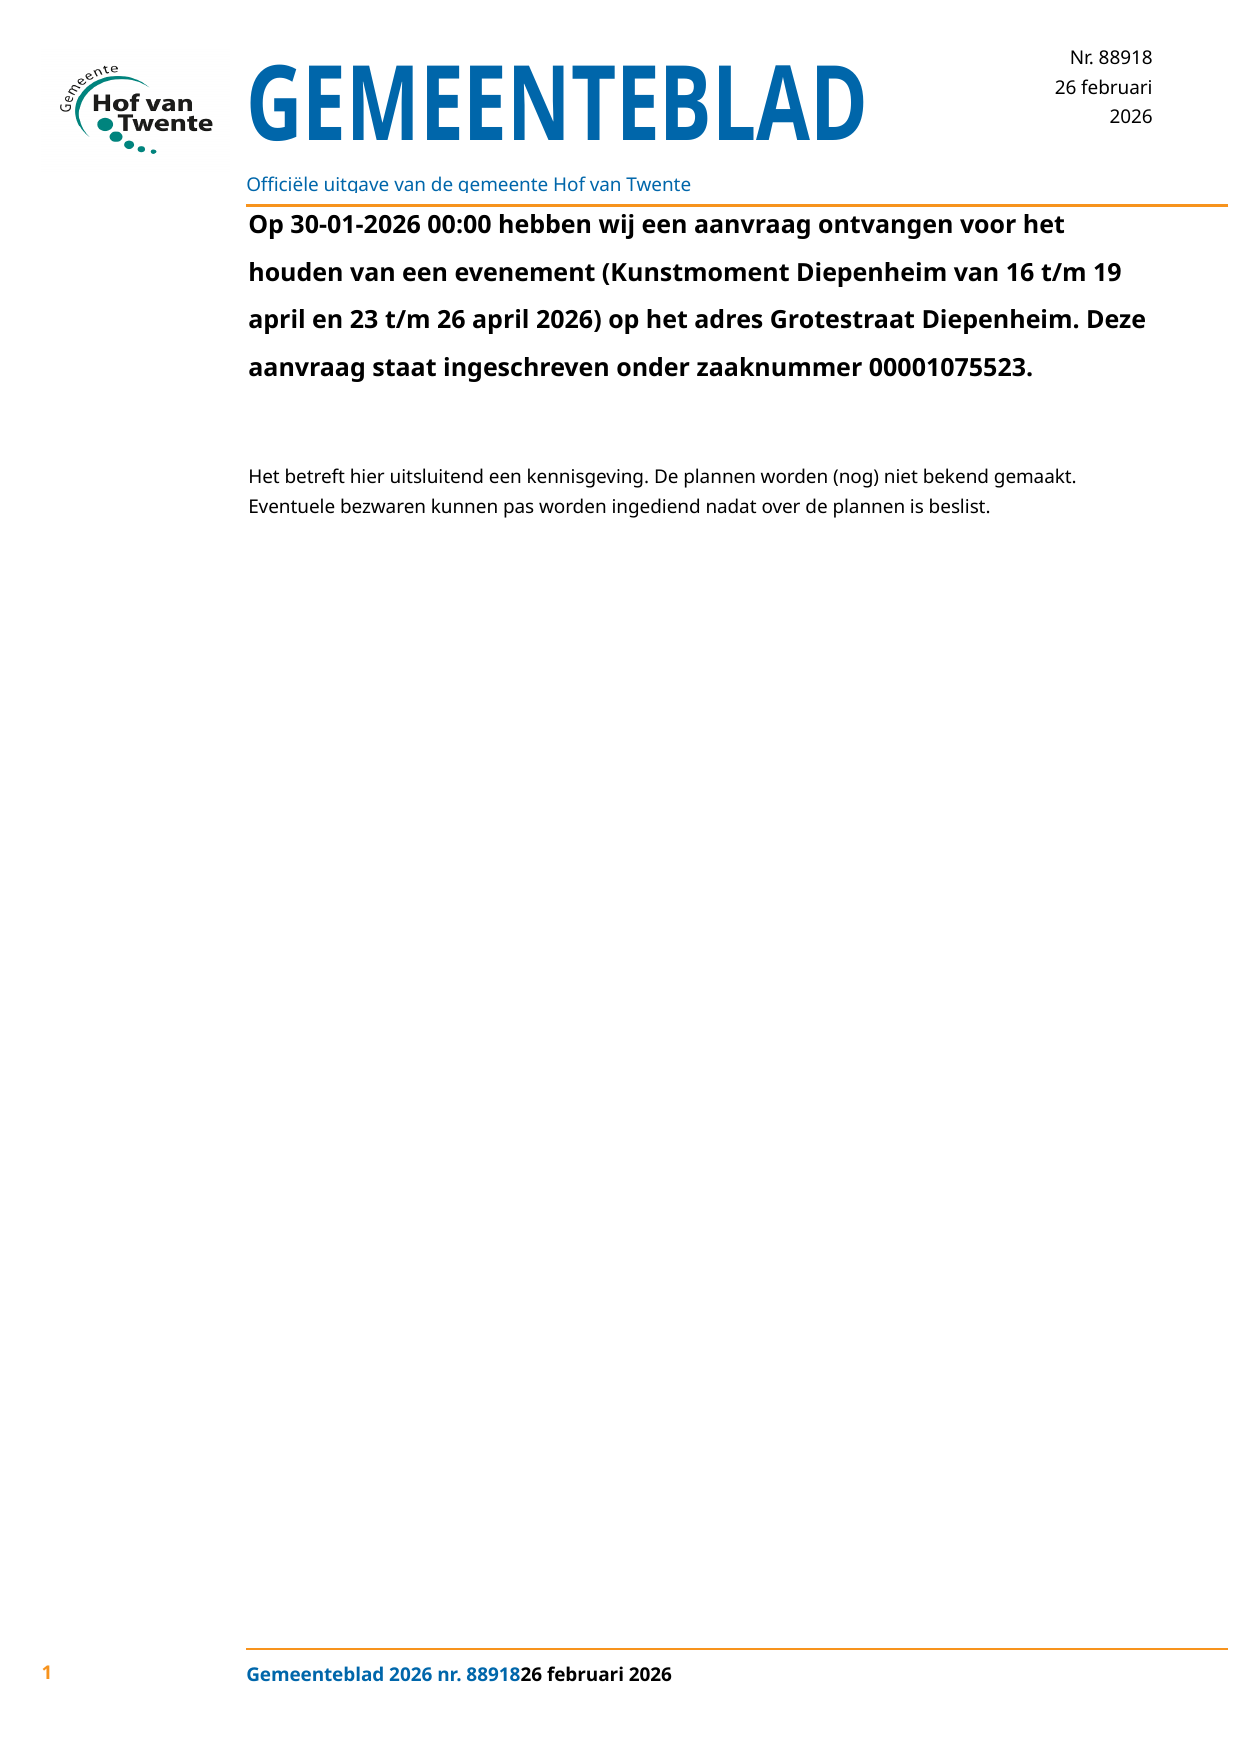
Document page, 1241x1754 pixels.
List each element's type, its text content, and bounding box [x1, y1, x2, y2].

text Op 30-01-2026 00:00 hebben wij een aanvraag ontvangen voor het houden van een evenement (Kunstmoment Diepenheim van 16 t/m 19 april en 23 t/m 26 april 2026) op het adres Grotestraat Diepenheim. Deze aanvraag staat ingeschreven onder zaaknummer 00001075523. [248, 207, 1152, 384]
text Het betreft hier uitsluitend een kennisgeving. De plannen worden (nog) niet bekend gemaakt. Eventuele bezwaren kunnen pas worden ingediend nadat over de plannen is beslist. [248, 463, 1152, 519]
picture [41, 47, 231, 172]
